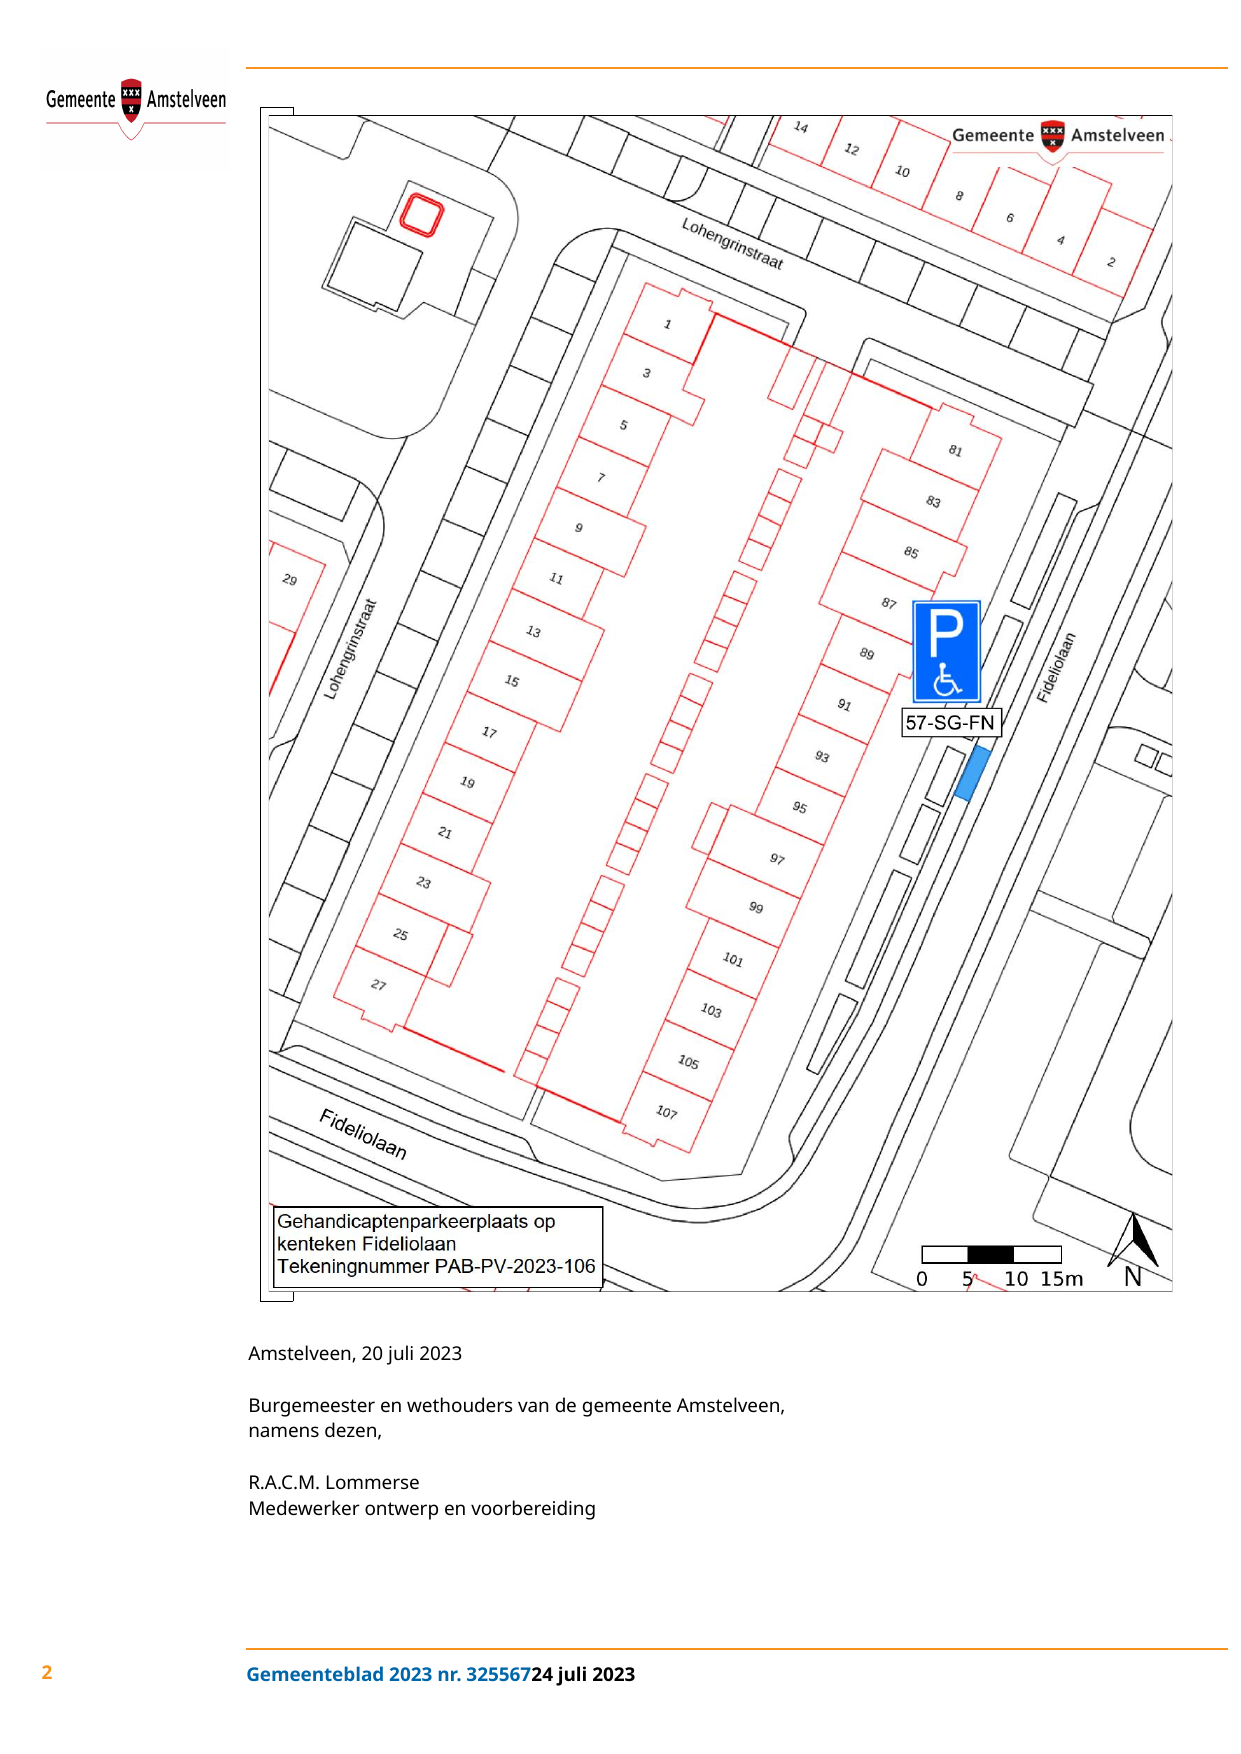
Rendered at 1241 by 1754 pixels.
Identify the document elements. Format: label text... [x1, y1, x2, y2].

picture [268, 115, 1173, 1292]
text Amstelveen, 20 juli 2023 [248, 1341, 1152, 1366]
picture [41, 47, 231, 172]
text Burgemeester en wethouders van de gemeente Amstelveen, [248, 1392, 1152, 1418]
text R.A.C.M. Lommerse [248, 1469, 1152, 1495]
text namens dezen, [248, 1418, 1152, 1443]
text Medewerker ontwerp en voorbereiding [248, 1495, 1152, 1521]
